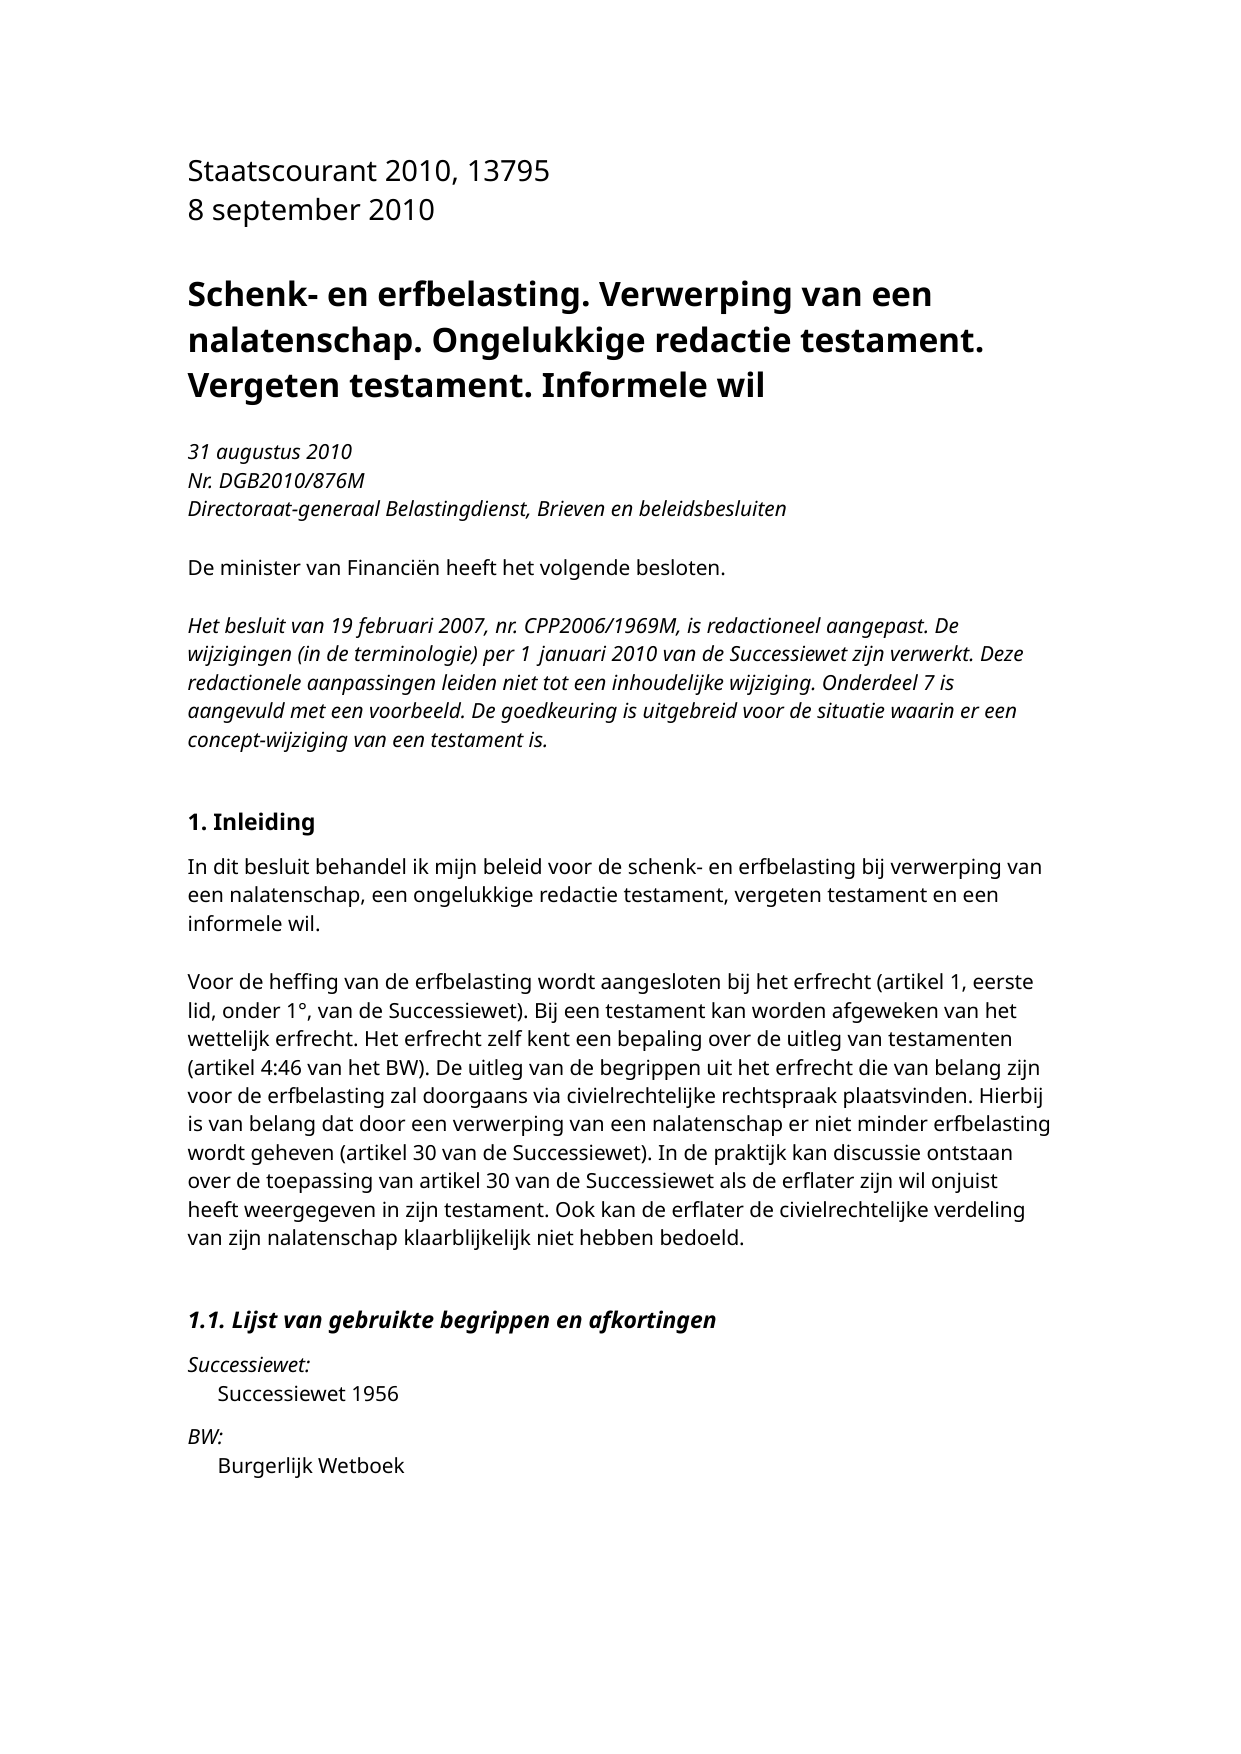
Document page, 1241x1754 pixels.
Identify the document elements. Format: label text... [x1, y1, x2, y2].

text 31 augustus 2010 [187, 437, 1053, 466]
text Het besluit van 19 februari 2007, nr. CPP2006/1969M, is redactioneel aangepast. De wijzigingen (in de terminologie) per 1 januari 2010 van de Successiewet zijn verwerkt. Deze redactionele aanpassingen leiden niet tot een inhoudelijke wijziging. Onderdeel 7 is aangevuld met een voorbeeld. De goedkeuring is uitgebreid voor de situatie waarin er een concept-wijziging van een testament is. [187, 611, 1053, 753]
text Directoraat-generaal Belastingdienst, Brieven en beleidsbesluiten [187, 494, 1053, 523]
text In dit besluit behandel ik mijn beleid voor de schenk- en erfbelasting bij verwerping van een nalatenschap, een ongelukkige redactie testament, vergeten testament en een informele wil. [187, 852, 1053, 937]
text Successiewet 1956 [217, 1379, 1053, 1407]
text De minister van Financiën heeft het volgende besloten. [187, 553, 1053, 581]
text Nr. DGB2010/876M [187, 466, 1053, 494]
text Voor de heffing van de erfbelasting wordt aangesloten bij het erfrecht (artikel 1, eerste lid, onder 1°, van de Successiewet). Bij een testament kan worden afgeweken van het wettelijk erfrecht. Het erfrecht zelf kent een bepaling over de uitleg van testamenten (artikel 4:46 van het BW). De uitleg van de begrippen uit het erfrecht die van belang zijn voor de erfbelasting zal doorgaans via civielrechtelijke rechtspraak plaatsvinden. Hierbij is van belang dat door een verwerping van een nalatenschap er niet minder erfbelasting wordt geheven (artikel 30 van de Successiewet). In de praktijk kan discussie ontstaan over de toepassing van artikel 30 van de Successiewet als de erflater zijn wil onjuist heeft weergegeven in zijn testament. Ook kan de erflater de civielrechtelijke verdeling van zijn nalatenschap klaarblijkelijk niet hebben bedoeld. [187, 967, 1053, 1252]
text Successiewet: [187, 1351, 1053, 1379]
text Staatscourant 2010, 13795 [187, 150, 1053, 190]
subtitle Schenk- en erfbelasting. Verwerping van een nalatenschap. Ongelukkige redactie testament. Vergeten testament. Informele wil [187, 271, 1053, 407]
text BW: [187, 1422, 1053, 1451]
subtitle 1. Inleiding [187, 806, 1053, 837]
text Burgerlijk Wetboek [217, 1451, 1053, 1479]
subtitle 1.1. Lijst van gebruikte begrippen en afkortingen [187, 1304, 1053, 1336]
text 8 september 2010 [187, 190, 1053, 229]
